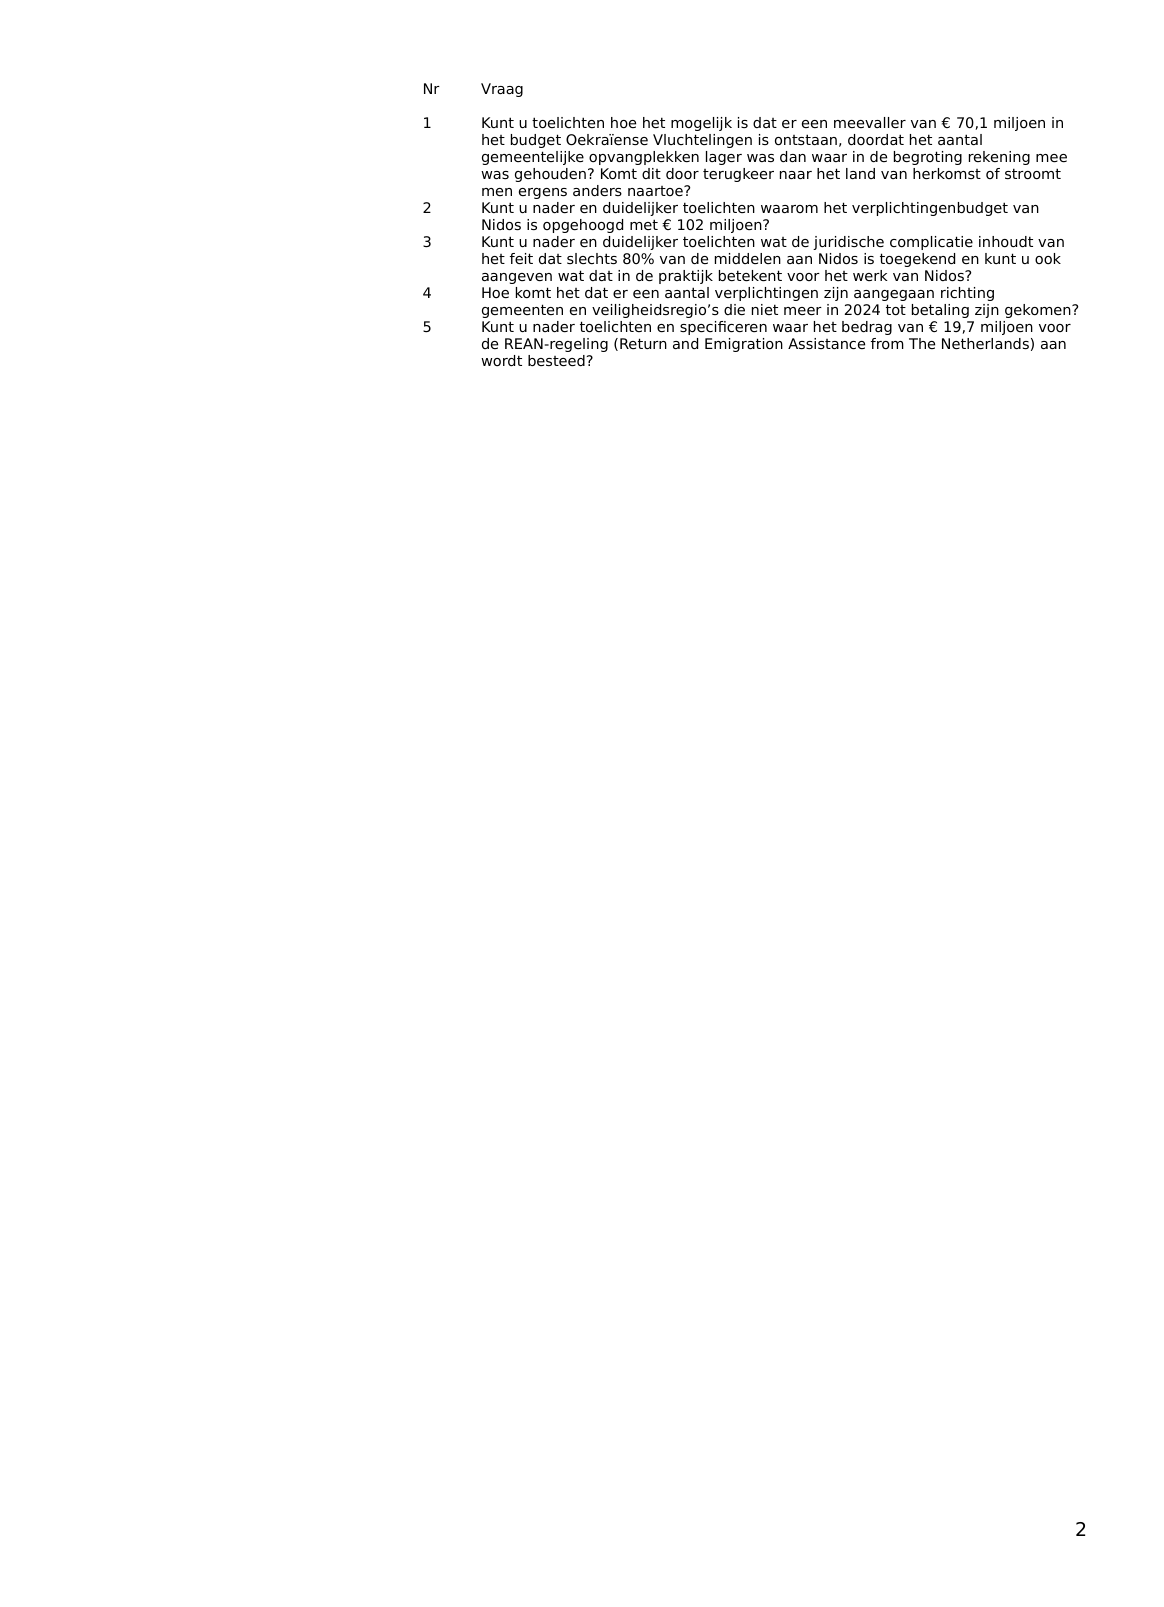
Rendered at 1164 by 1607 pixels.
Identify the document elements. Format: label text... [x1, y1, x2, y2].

table_cell [422, 98, 475, 115]
table_cell 2 [422, 200, 475, 234]
table_cell 3 [422, 234, 475, 285]
table_cell Kunt u nader en duidelijker toelichten wat de juridische complicatie inhoudt van het feit dat slechts 80% van de middelen aan Nidos is toegekend en kunt u ook aangeven wat dat in de praktijk betekent voor het werk van Nidos? [475, 234, 1087, 285]
table_cell [475, 98, 1087, 115]
table_cell Kunt u nader en duidelijker toelichten waarom het verplichtingenbudget van Nidos is opgehoogd met € 102 miljoen? [475, 200, 1087, 234]
table_cell Kunt u toelichten hoe het mogelijk is dat er een meevaller van € 70,1 miljoen in het budget Oekraïense Vluchtelingen is ontstaan, doordat het aantal gemeentelĳke opvangplekken lager was dan waar in de begroting rekening mee was gehouden? Komt dit door terugkeer naar het land van herkomst of stroomt men ergens anders naartoe? [475, 115, 1087, 200]
table_cell 4 [422, 285, 475, 319]
table_header Vraag [475, 81, 1087, 98]
table_cell 1 [422, 115, 475, 200]
table_cell Kunt u nader toelichten en specificeren waar het bedrag van € 19,7 miljoen voor de REAN-regeling (Return and Emigration Assistance from The Netherlands) aan wordt besteed? [475, 319, 1087, 369]
table_cell Hoe komt het dat er een aantal verplichtingen zĳn aangegaan richting gemeenten en veiligheidsregio’s die niet meer in 2024 tot betaling zĳn gekomen? [475, 285, 1087, 319]
table_header Nr [422, 81, 475, 98]
table_cell 5 [422, 319, 475, 369]
